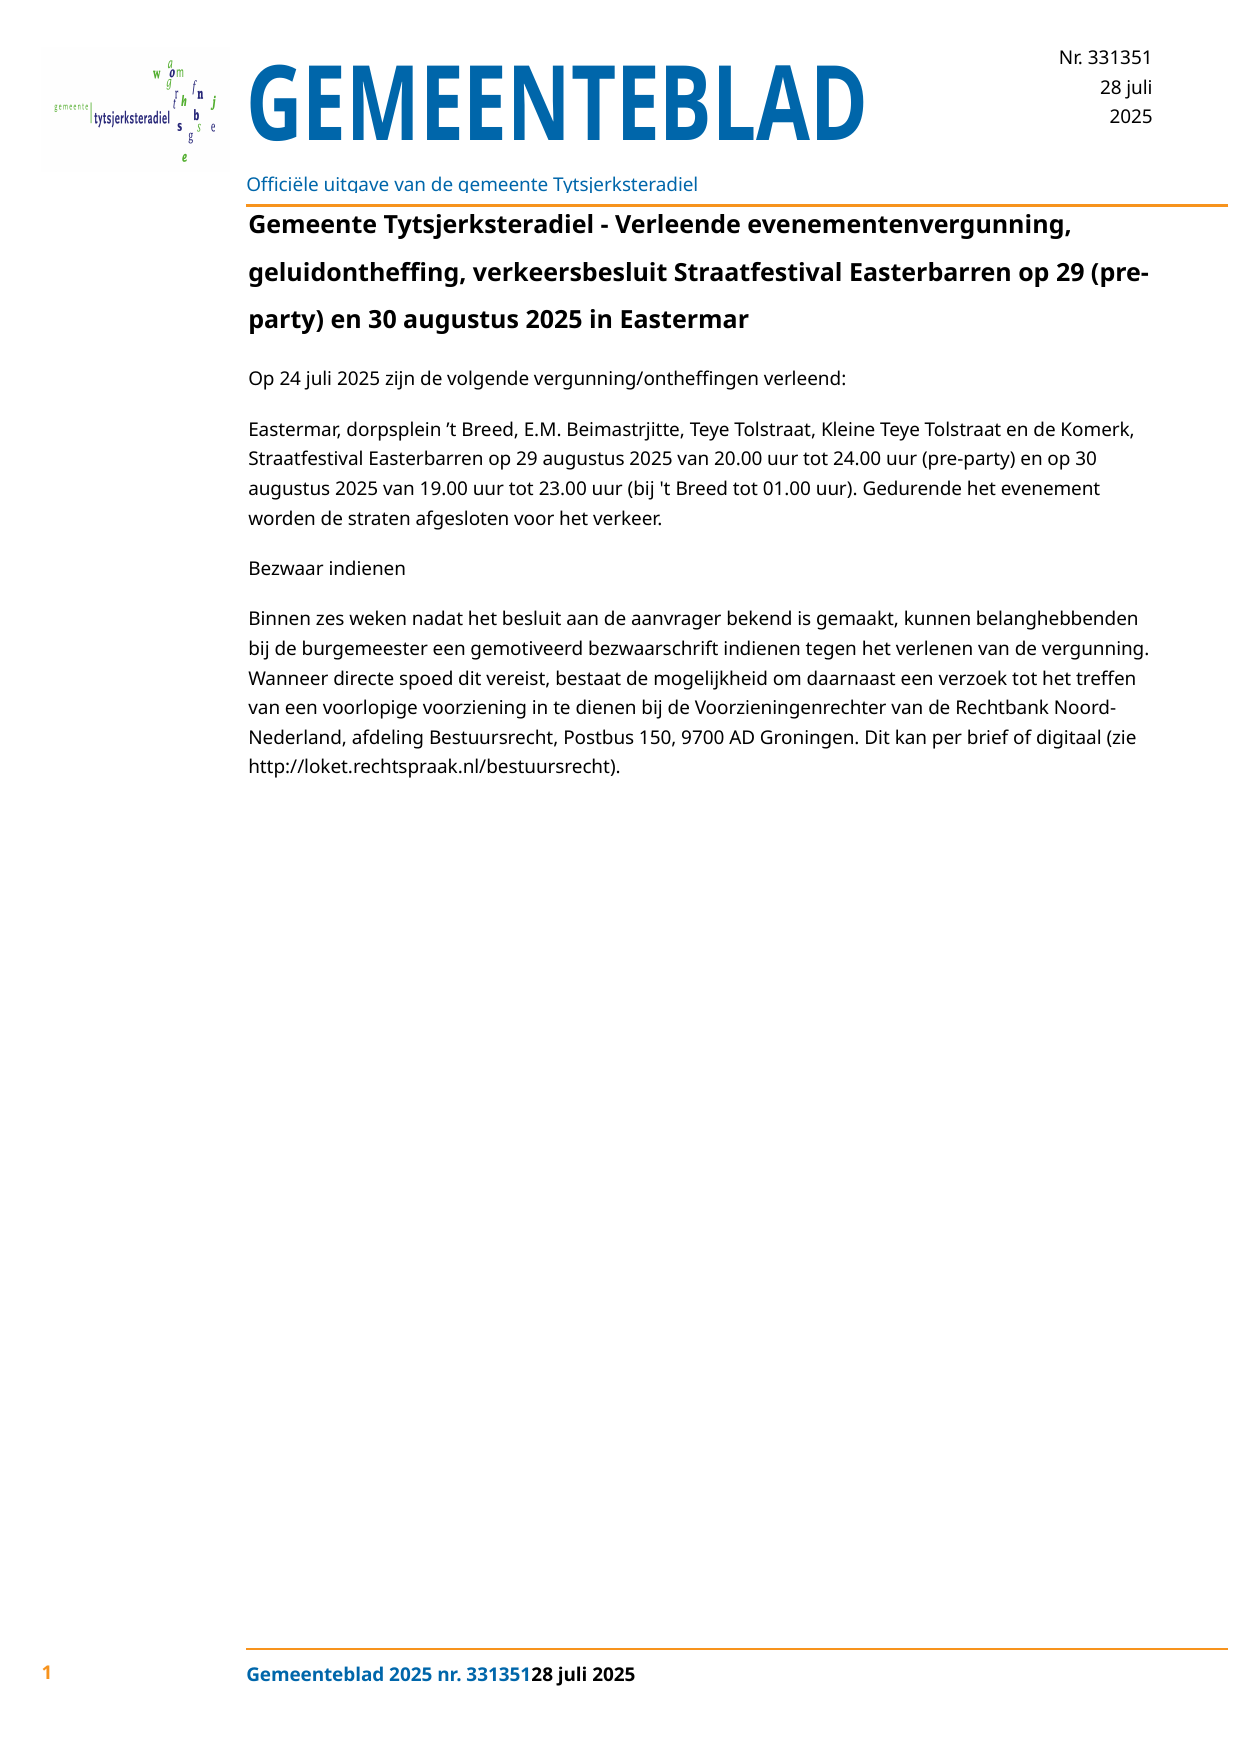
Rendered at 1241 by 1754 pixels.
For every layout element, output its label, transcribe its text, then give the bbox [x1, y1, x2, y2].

text Bezwaar indienen [248, 555, 1152, 581]
text Binnen zes weken nadat het besluit aan de aanvrager bekend is gemaakt, kunnen belanghebbenden bij de burgemeester een gemotiveerd bezwaarschrift indienen tegen het verlenen van de vergunning. Wanneer directe spoed dit vereist, bestaat de mogelijkheid om daarnaast een verzoek tot het treffen van een voorlopige voorziening in te dienen bij de Voorzieningenrechter van de Rechtbank Noord-Nederland, afdeling Bestuursrecht, Postbus 150, 9700 AD Groningen. Dit kan per brief of digitaal (zie http://loket.rechtspraak.nl/bestuursrecht). [248, 606, 1152, 779]
picture [41, 47, 231, 172]
text Eastermar, dorpsplein ’t Breed, E.M. Beimastrjitte, Teye Tolstraat, Kleine Teye Tolstraat en de Komerk, Straatfestival Easterbarren op 29 augustus 2025 van 20.00 uur tot 24.00 uur (pre-party) en op 30 augustus 2025 van 19.00 uur tot 23.00 uur (bij 't Breed tot 01.00 uur). Gedurende het evenement worden de straten afgesloten voor het verkeer. [248, 416, 1152, 530]
text Gemeente Tytsjerksteradiel - Verleende evenementenvergunning, geluidontheffing, verkeersbesluit Straatfestival Easterbarren op 29 (pre-party) en 30 augustus 2025 in Eastermar [248, 207, 1152, 336]
text Op 24 juli 2025 zijn de volgende vergunning/ontheffingen verleend: [248, 366, 1152, 391]
